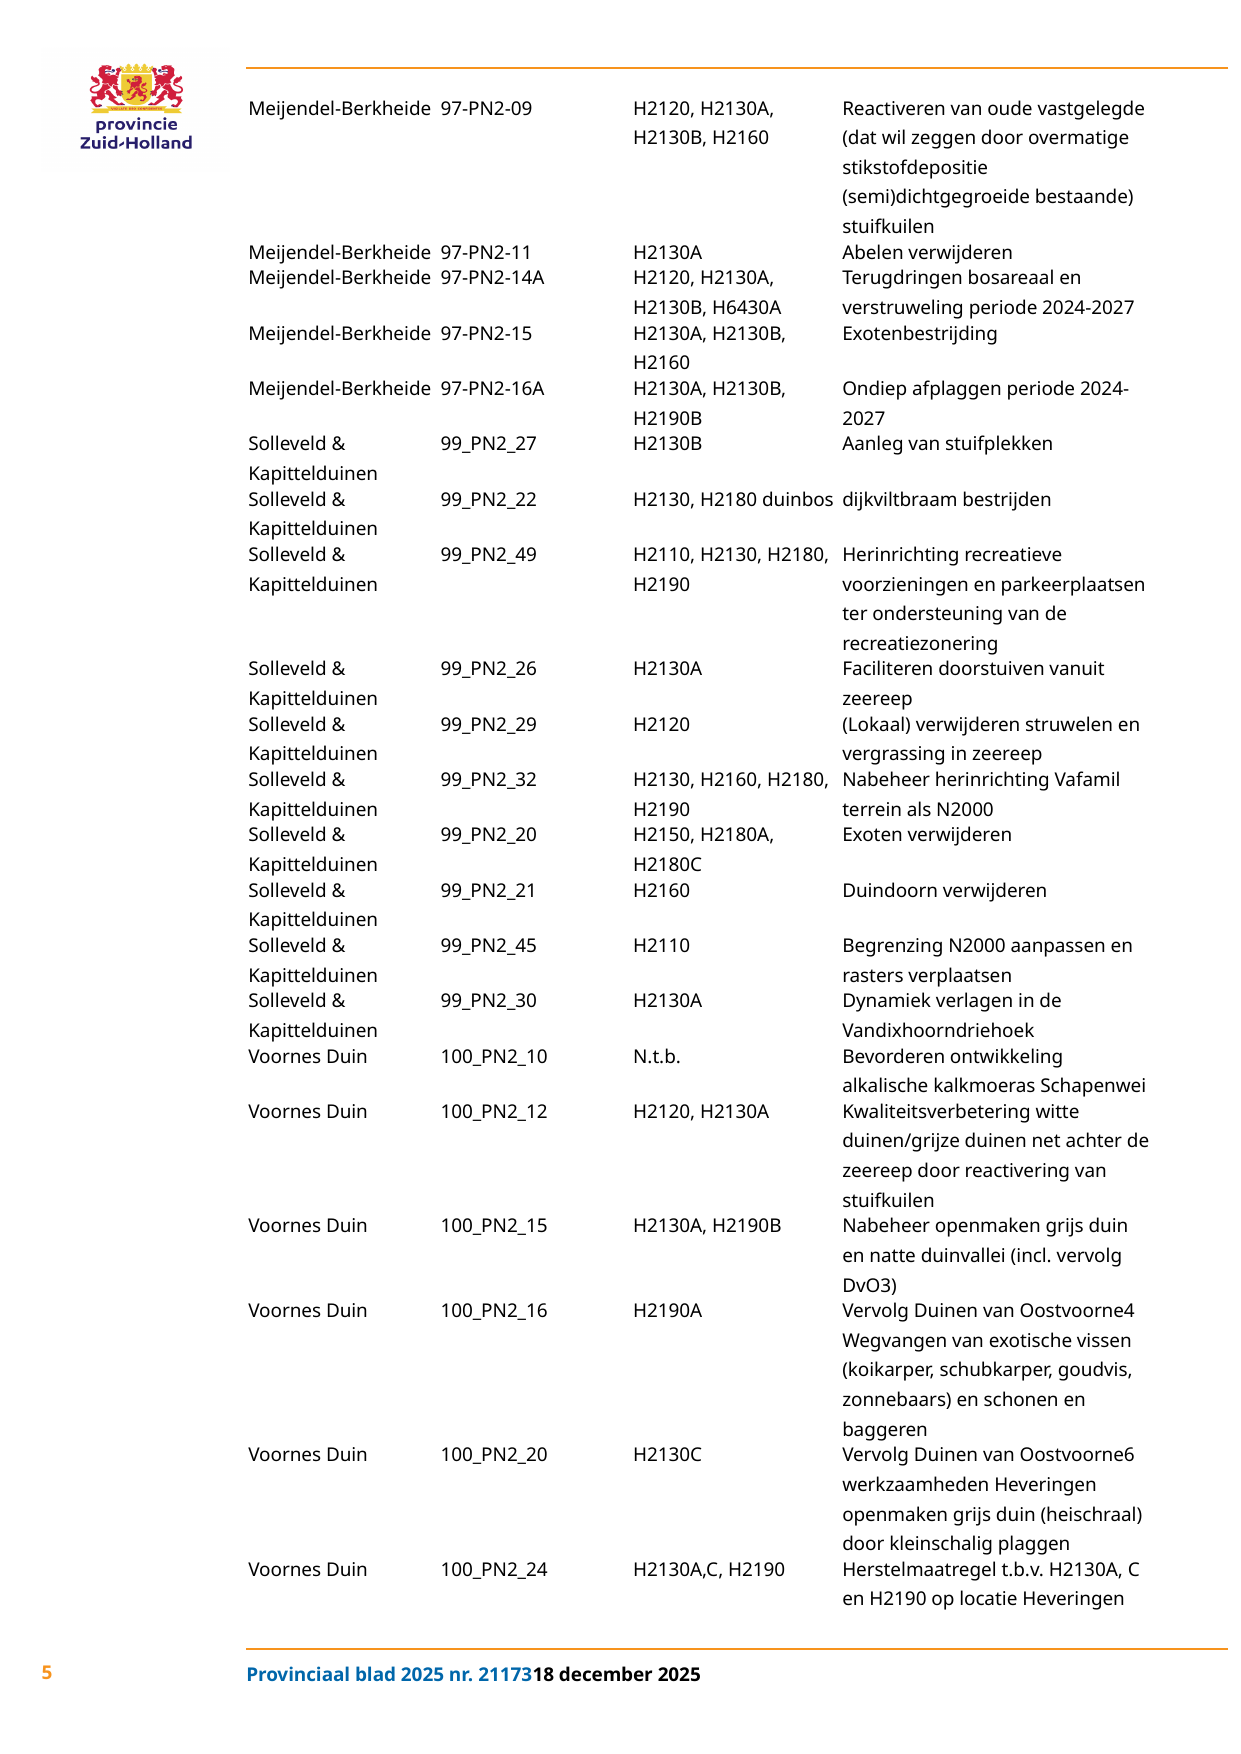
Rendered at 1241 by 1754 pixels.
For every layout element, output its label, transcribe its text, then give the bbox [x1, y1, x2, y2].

table_cell 99_PN2_30 [440, 988, 633, 1043]
table_cell Meijendel-Berkheide [248, 239, 440, 264]
table_cell 97-PN2-09 [440, 95, 633, 239]
table_cell H2190A [633, 1298, 842, 1442]
table_cell 99_PN2_26 [440, 656, 633, 711]
table_cell Solleveld & Kapittelduinen [248, 486, 440, 541]
table_cell Exoten verwijderen [842, 822, 1152, 877]
table_cell Solleveld & Kapittelduinen [248, 877, 440, 932]
table_cell Aanleg van stuifplekken [842, 431, 1152, 486]
table_cell N.t.b. [633, 1043, 842, 1098]
table_cell Vervolg Duinen van Oostvoorne4 Wegvangen van exotische vissen (koikarper, schubkarper, goudvis, zonnebaars) en schonen en baggeren [842, 1298, 1152, 1442]
table_cell Abelen verwijderen [842, 239, 1152, 264]
table_cell Solleveld & Kapittelduinen [248, 541, 440, 656]
table_cell H2130A,C, H2190 [633, 1556, 842, 1611]
table_cell 99_PN2_27 [440, 431, 633, 486]
table_cell 99_PN2_29 [440, 711, 633, 766]
table_cell H2130A, H2190B [633, 1213, 842, 1297]
table_cell 100_PN2_24 [440, 1556, 633, 1611]
table_cell 100_PN2_20 [440, 1442, 633, 1556]
table_cell Solleveld & Kapittelduinen [248, 431, 440, 486]
table_cell Meijendel-Berkheide [248, 265, 440, 320]
table_cell Herinrichting recreatieve voorzieningen en parkeerplaatsen ter ondersteuning van de recreatiezonering [842, 541, 1152, 656]
table_cell H2120, H2130A, H2130B, H2160 [633, 95, 842, 239]
table_cell H2130C [633, 1442, 842, 1556]
table_cell Faciliteren doorstuiven vanuit zeereep [842, 656, 1152, 711]
table_cell Solleveld & Kapittelduinen [248, 988, 440, 1043]
table_cell H2130A, H2130B, H2190B [633, 375, 842, 431]
table_cell H2130A, H2130B, H2160 [633, 320, 842, 375]
table_cell (Lokaal) verwijderen struwelen en vergrassing in zeereep [842, 711, 1152, 766]
table_cell Nabeheer openmaken grijs duin en natte duinvallei (incl. vervolg DvO3) [842, 1213, 1152, 1297]
table_cell Meijendel-Berkheide [248, 375, 440, 431]
table_cell dijkviltbraam bestrijden [842, 486, 1152, 541]
table_cell H2130, H2180 duinbos [633, 486, 842, 541]
table_cell 97-PN2-15 [440, 320, 633, 375]
table_cell Solleveld & Kapittelduinen [248, 932, 440, 987]
table_cell 97-PN2-16A [440, 375, 633, 431]
table_cell 100_PN2_12 [440, 1098, 633, 1213]
table_cell Voornes Duin [248, 1298, 440, 1442]
table_cell Solleveld & Kapittelduinen [248, 656, 440, 711]
table_cell Vervolg Duinen van Oostvoorne6 werkzaamheden Heveringen openmaken grijs duin (heischraal) door kleinschalig plaggen [842, 1442, 1152, 1556]
table_cell Meijendel-Berkheide [248, 95, 440, 239]
table_cell H2130A [633, 656, 842, 711]
table_cell 99_PN2_21 [440, 877, 633, 932]
table_cell Solleveld & Kapittelduinen [248, 766, 440, 822]
table_cell H2110, H2130, H2180, H2190 [633, 541, 842, 656]
table_cell H2160 [633, 877, 842, 932]
table_cell Voornes Duin [248, 1442, 440, 1556]
table_cell Duindoorn verwijderen [842, 877, 1152, 932]
table_cell Solleveld & Kapittelduinen [248, 822, 440, 877]
table_cell 100_PN2_16 [440, 1298, 633, 1442]
table_cell H2110 [633, 932, 842, 987]
table_cell Voornes Duin [248, 1043, 440, 1098]
table_cell 100_PN2_10 [440, 1043, 633, 1098]
table_cell Herstelmaatregel t.b.v. H2130A, C en H2190 op locatie Heveringen [842, 1556, 1152, 1611]
table_cell Ondiep afplaggen periode 2024-2027 [842, 375, 1152, 431]
table_cell 97-PN2-11 [440, 239, 633, 264]
table_cell Kwaliteitsverbetering witte duinen/grijze duinen net achter de zeereep door reactivering van stuifkuilen [842, 1098, 1152, 1213]
table_cell 97-PN2-14A [440, 265, 633, 320]
table_cell 99_PN2_49 [440, 541, 633, 656]
table_cell H2120 [633, 711, 842, 766]
picture [41, 47, 231, 172]
table_cell H2130A [633, 239, 842, 264]
table_cell H2120, H2130A, H2130B, H6430A [633, 265, 842, 320]
table_cell H2150, H2180A, H2180C [633, 822, 842, 877]
table_cell Reactiveren van oude vastgelegde (dat wil zeggen door overmatige stikstofdepositie (semi)dichtgegroeide bestaande) stuifkuilen [842, 95, 1152, 239]
table_cell H2130, H2160, H2180, H2190 [633, 766, 842, 822]
table_cell 99_PN2_22 [440, 486, 633, 541]
table_cell 99_PN2_45 [440, 932, 633, 987]
table_cell 99_PN2_32 [440, 766, 633, 822]
table_cell Dynamiek verlagen in de Vandixhoorndriehoek [842, 988, 1152, 1043]
table_cell Voornes Duin [248, 1098, 440, 1213]
table_cell Begrenzing N2000 aanpassen en rasters verplaatsen [842, 932, 1152, 987]
table_cell H2130B [633, 431, 842, 486]
table_cell Nabeheer herinrichting Vafamil terrein als N2000 [842, 766, 1152, 822]
table_cell Terugdringen bosareaal en verstruweling periode 2024-2027 [842, 265, 1152, 320]
table_cell Bevorderen ontwikkeling alkalische kalkmoeras Schapenwei [842, 1043, 1152, 1098]
table_cell 100_PN2_15 [440, 1213, 633, 1297]
table_cell Voornes Duin [248, 1556, 440, 1611]
table_cell Voornes Duin [248, 1213, 440, 1297]
table_cell Exotenbestrijding [842, 320, 1152, 375]
table_cell H2120, H2130A [633, 1098, 842, 1213]
table_cell Solleveld & Kapittelduinen [248, 711, 440, 766]
table_cell H2130A [633, 988, 842, 1043]
table_cell 99_PN2_20 [440, 822, 633, 877]
table_cell Meijendel-Berkheide [248, 320, 440, 375]
